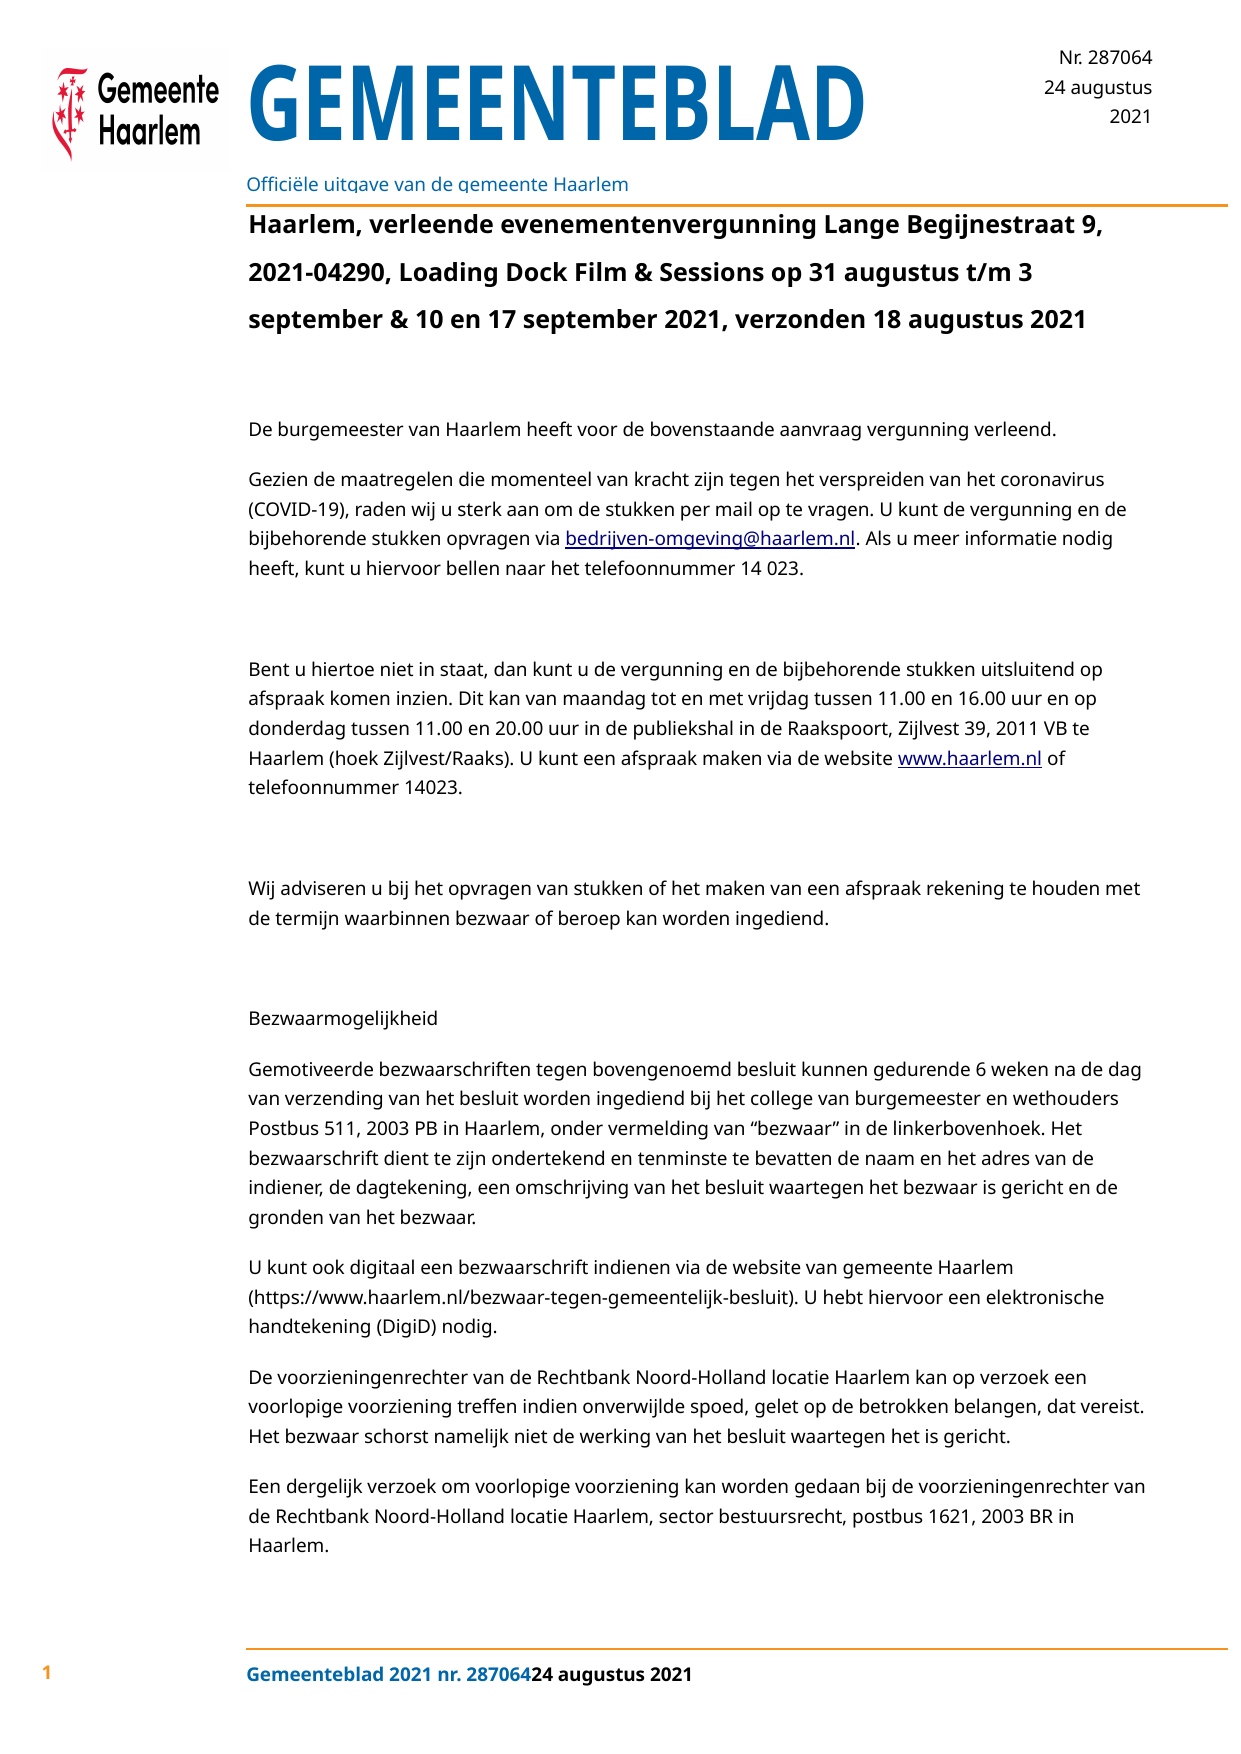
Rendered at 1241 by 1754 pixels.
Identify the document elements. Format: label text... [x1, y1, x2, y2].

text Bezwaarmogelijkheid [248, 1006, 1152, 1031]
text De voorzieningenrechter van de Rechtbank Noord-Holland locatie Haarlem kan op verzoek een voorlopige voorziening treffen indien onverwijlde spoed, gelet op de betrokken belangen, dat vereist. Het bezwaar schorst namelijk niet de werking van het besluit waartegen het is gericht. [248, 1364, 1152, 1449]
text U kunt ook digitaal een bezwaarschrift indienen via de website van gemeente Haarlem (https://www.haarlem.nl/bezwaar-tegen-gemeentelijk-besluit). U hebt hiervoor een elektronische handtekening (DigiD) nodig. [248, 1254, 1152, 1339]
text Haarlem, verleende evenementenvergunning Lange Begijnestraat 9, 2021-04290, Loading Dock Film & Sessions op 31 augustus t/m 3 september & 10 en 17 september 2021, verzonden 18 augustus 2021 [248, 207, 1152, 336]
text Gezien de maatregelen die momenteel van kracht zijn tegen het verspreiden van het coronavirus (COVID-19), raden wij u sterk aan om de stukken per mail op te vragen. U kunt de vergunning en de bijbehorende stukken opvragen via bedrijven-omgeving@haarlem.nl. Als u meer informatie nodig heeft, kunt u hiervoor bellen naar het telefoonnummer 14 023. [248, 466, 1152, 581]
text De burgemeester van Haarlem heeft voor de bovenstaande aanvraag vergunning verleend. [248, 416, 1152, 442]
text Een dergelijk verzoek om voorlopige voorziening kan worden gedaan bij de voorzieningenrechter van de Rechtbank Noord-Holland locatie Haarlem, sector bestuursrecht, postbus 1621, 2003 BR in Haarlem. [248, 1473, 1152, 1558]
text Gemotiveerde bezwaarschriften tegen bovengenoemd besluit kunnen gedurende 6 weken na de dag van verzending van het besluit worden ingediend bij het college van burgemeester en wethouders Postbus 511, 2003 PB in Haarlem, onder vermelding van “bezwaar” in de linkerbovenhoek. Het bezwaarschrift dient te zijn ondertekend en tenminste te bevatten de naam en het adres van de indiener, de dagtekening, een omschrijving van het besluit waartegen het bezwaar is gericht en de gronden van het bezwaar. [248, 1056, 1152, 1229]
picture [41, 47, 231, 172]
text Wij adviseren u bij het opvragen van stukken of het maken van een afspraak rekening te houden met de termijn waarbinnen bezwaar of beroep kan worden ingediend. [248, 875, 1152, 930]
text Bent u hiertoe niet in staat, dan kunt u de vergunning en de bijbehorende stukken uitsluitend op afspraak komen inzien. Dit kan van maandag tot en met vrijdag tussen 11.00 en 16.00 uur en op donderdag tussen 11.00 en 20.00 uur in de publiekshal in de Raakspoort, Zijlvest 39, 2011 VB te Haarlem (hoek Zijlvest/Raaks). U kunt een afspraak maken via de website www.haarlem.nl of telefoonnummer 14023. [248, 656, 1152, 800]
